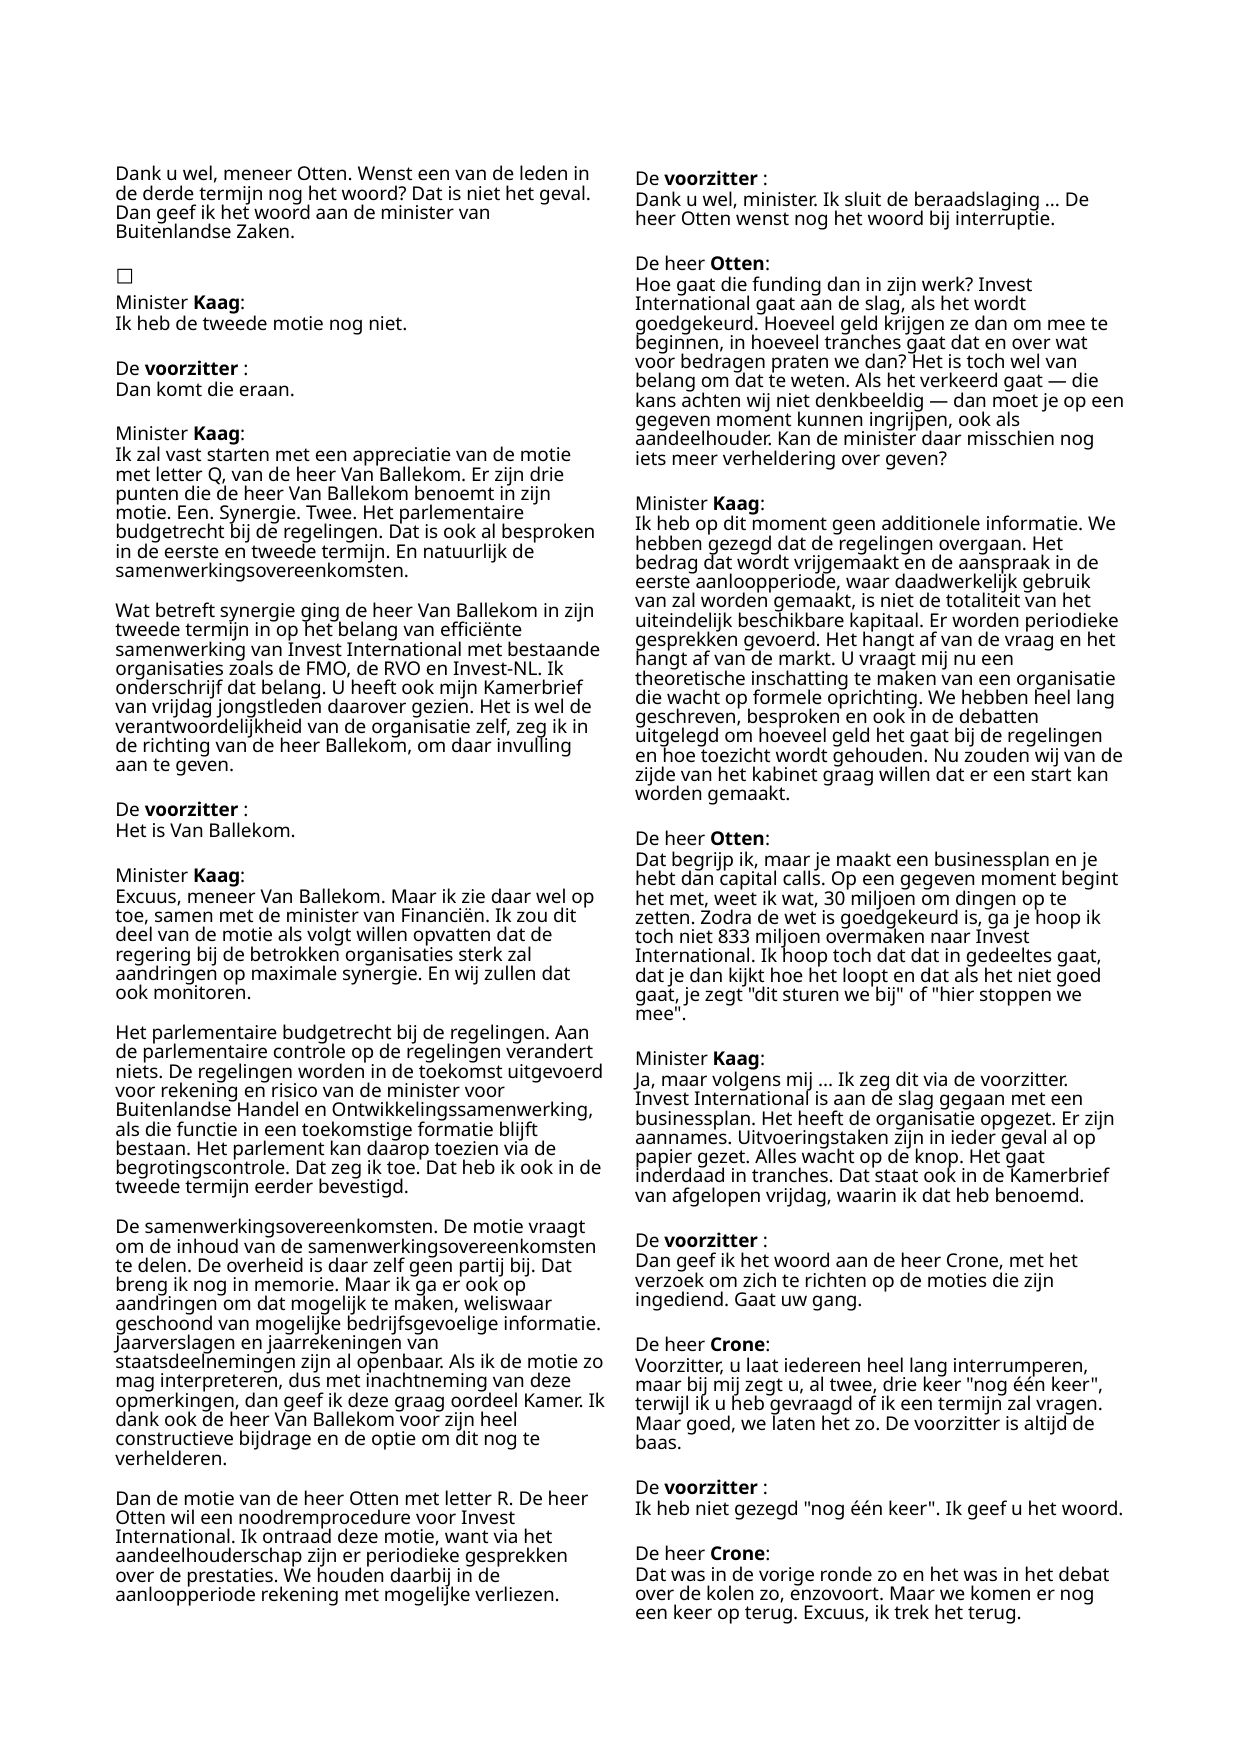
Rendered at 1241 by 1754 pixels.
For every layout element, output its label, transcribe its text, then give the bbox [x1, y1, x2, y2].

text Het parlementaire budgetrecht bij de regelingen. Aan de parlementaire controle op de regelingen verandert niets. De regelingen worden in de toekomst uitgevoerd voor rekening en risico van de minister voor Buitenlandse Handel en Ontwikkelingssamenwerking, als die functie in een toekomstige formatie blijft bestaan. Het parlement kan daarop toezien via de begrotingscontrole. Dat zeg ik toe. Dat heb ik ook in de tweede termijn eerder bevestigd. [115, 1024, 605, 1198]
text Het is Van Ballekom. [115, 822, 605, 841]
text De heer Otten: [635, 825, 1125, 851]
text De heer Otten: [635, 250, 1125, 276]
text Excuus, meneer Van Ballekom. Maar ik zie daar wel op toe, samen met de minister van Financiën. Ik zou dit deel van de motie als volgt willen opvatten dat de regering bij de betrokken organisaties sterk zal aandringen op maximale synergie. En wij zullen dat ook monitoren. [115, 888, 605, 1003]
text Voorzitter, u laat iedereen heel lang interrumperen, maar bij mij zegt u, al twee, drie keer "nog één keer", terwijl ik u heb gevraagd of ik een termijn zal vragen. Maar goed, we laten het zo. De voorzitter is altijd de baas. [635, 1357, 1125, 1453]
text Wat betreft synergie ging de heer Van Ballekom in zijn tweede termijn in op het belang van efficiënte samenwerking van Invest International met bestaande organisaties zoals de FMO, de RVO en Invest-NL. Ik onderschrijf dat belang. U heeft ook mijn Kamerbrief van vrijdag jongstleden daarover gezien. Het is wel de verantwoordelijkheid van de organisatie zelf, zeg ik in de richting van de heer Ballekom, om daar invulling aan te geven. [115, 602, 605, 775]
text Ik heb de tweede motie nog niet. [115, 315, 605, 334]
text De voorzitter : [115, 796, 605, 822]
text Dank u wel, minister. Ik sluit de beraadslaging ... De heer Otten wenst nog het woord bij interruptie. [635, 191, 1125, 229]
text Dan de motie van de heer Otten met letter R. De heer Otten wil een noodremprocedure voor Invest International. Ik ontraad deze motie, want via het aandeelhouderschap zijn er periodieke gesprekken over de prestaties. We houden daarbij in de aanloopperiode rekening met mogelijke verliezen. [115, 1489, 605, 1605]
text Minister Kaag: [115, 289, 605, 315]
text ⬜ [115, 263, 605, 289]
text De voorzitter : [635, 1474, 1125, 1500]
text Minister Kaag: [115, 421, 605, 446]
text Ik zal vast starten met een appreciatie van de motie met letter Q, van de heer Van Ballekom. Er zijn drie punten die de heer Van Ballekom benoemt in zijn motie. Een. Synergie. Twee. Het parlementaire budgetrecht bij de regelingen. Dat is ook al besproken in de eerste en tweede termijn. En natuurlijk de samenwerkingsovereenkomsten. [115, 446, 605, 581]
text Minister Kaag: [115, 862, 605, 888]
text Ik heb niet gezegd "nog één keer". Ik geef u het woord. [635, 1500, 1125, 1519]
text Ik heb op dit moment geen additionele informatie. We hebben gezegd dat de regelingen overgaan. Het bedrag dat wordt vrijgemaakt en de aanspraak in de eerste aanloopperiode, waar daadwerkelijk gebruik van zal worden gemaakt, is niet de totaliteit van het uiteindelijk beschikbare kapitaal. Er worden periodieke gesprekken gevoerd. Het hangt af van de vraag en het hangt af van de markt. U vraagt mij nu een theoretische inschatting te maken van een organisatie die wacht op formele oprichting. We hebben heel lang geschreven, besproken en ook in de debatten uitgelegd om hoeveel geld het gaat bij de regelingen en hoe toezicht wordt gehouden. Nu zouden wij van de zijde van het kabinet graag willen dat er een start kan worden gemaakt. [635, 515, 1125, 804]
text Hoe gaat die funding dan in zijn werk? Invest International gaat aan de slag, als het wordt goedgekeurd. Hoeveel geld krijgen ze dan om mee te beginnen, in hoeveel tranches gaat dat en over wat voor bedragen praten we dan? Het is toch wel van belang om dat te weten. Als het verkeerd gaat — die kans achten wij niet denkbeeldig — dan moet je op een gegeven moment kunnen ingrijpen, ook als aandeelhouder. Kan de minister daar misschien nog iets meer verheldering over geven? [635, 276, 1125, 469]
text Minister Kaag: [635, 490, 1125, 515]
text Dat was in de vorige ronde zo en het was in het debat over de kolen zo, enzovoort. Maar we komen er nog een keer op terug. Excuus, ik trek het terug. [635, 1566, 1125, 1623]
text Dank u wel, meneer Otten. Wenst een van de leden in de derde termijn nog het woord? Dat is niet het geval. Dan geef ik het woord aan de minister van Buitenlandse Zaken. [115, 165, 605, 242]
text Dat begrijp ik, maar je maakt een businessplan en je hebt dan capital calls. Op een gegeven moment begint het met, weet ik wat, 30 miljoen om dingen op te zetten. Zodra de wet is goedgekeurd is, ga je hoop ik toch niet 833 miljoen overmaken naar Invest International. Ik hoop toch dat dat in gedeeltes gaat, dat je dan kijkt hoe het loopt en dat als het niet goed gaat, je zegt "dit sturen we bij" of "hier stoppen we mee". [635, 851, 1125, 1024]
text De voorzitter : [635, 1227, 1125, 1252]
text De heer Crone: [635, 1540, 1125, 1566]
text Dan komt die eraan. [115, 381, 605, 400]
text Dan geef ik het woord aan de heer Crone, met het verzoek om zich te richten op de moties die zijn ingediend. Gaat uw gang. [635, 1252, 1125, 1310]
text De heer Crone: [635, 1331, 1125, 1357]
text De voorzitter : [635, 165, 1125, 191]
text Ja, maar volgens mij ... Ik zeg dit via de voorzitter. Invest International is aan de slag gegaan met een businessplan. Het heeft de organisatie opgezet. Er zijn aannames. Uitvoeringstaken zijn in ieder geval al op papier gezet. Alles wacht op de knop. Het gaat inderdaad in tranches. Dat staat ook in de Kamerbrief van afgelopen vrijdag, waarin ik dat heb benoemd. [635, 1071, 1125, 1206]
text De voorzitter : [115, 355, 605, 381]
text Minister Kaag: [635, 1045, 1125, 1071]
text De samenwerkingsovereenkomsten. De motie vraagt om de inhoud van de samenwerkingsovereenkomsten te delen. De overheid is daar zelf geen partij bij. Dat breng ik nog in memorie. Maar ik ga er ook op aandringen om dat mogelijk te maken, weliswaar geschoond van mogelijke bedrijfsgevoelige informatie. Jaarverslagen en jaarrekeningen van staatsdeelnemingen zijn al openbaar. Als ik de motie zo mag interpreteren, dus met inachtneming van deze opmerkingen, dan geef ik deze graag oordeel Kamer. Ik dank ook de heer Van Ballekom voor zijn heel constructieve bijdrage en de optie om dit nog te verhelderen. [115, 1218, 605, 1469]
